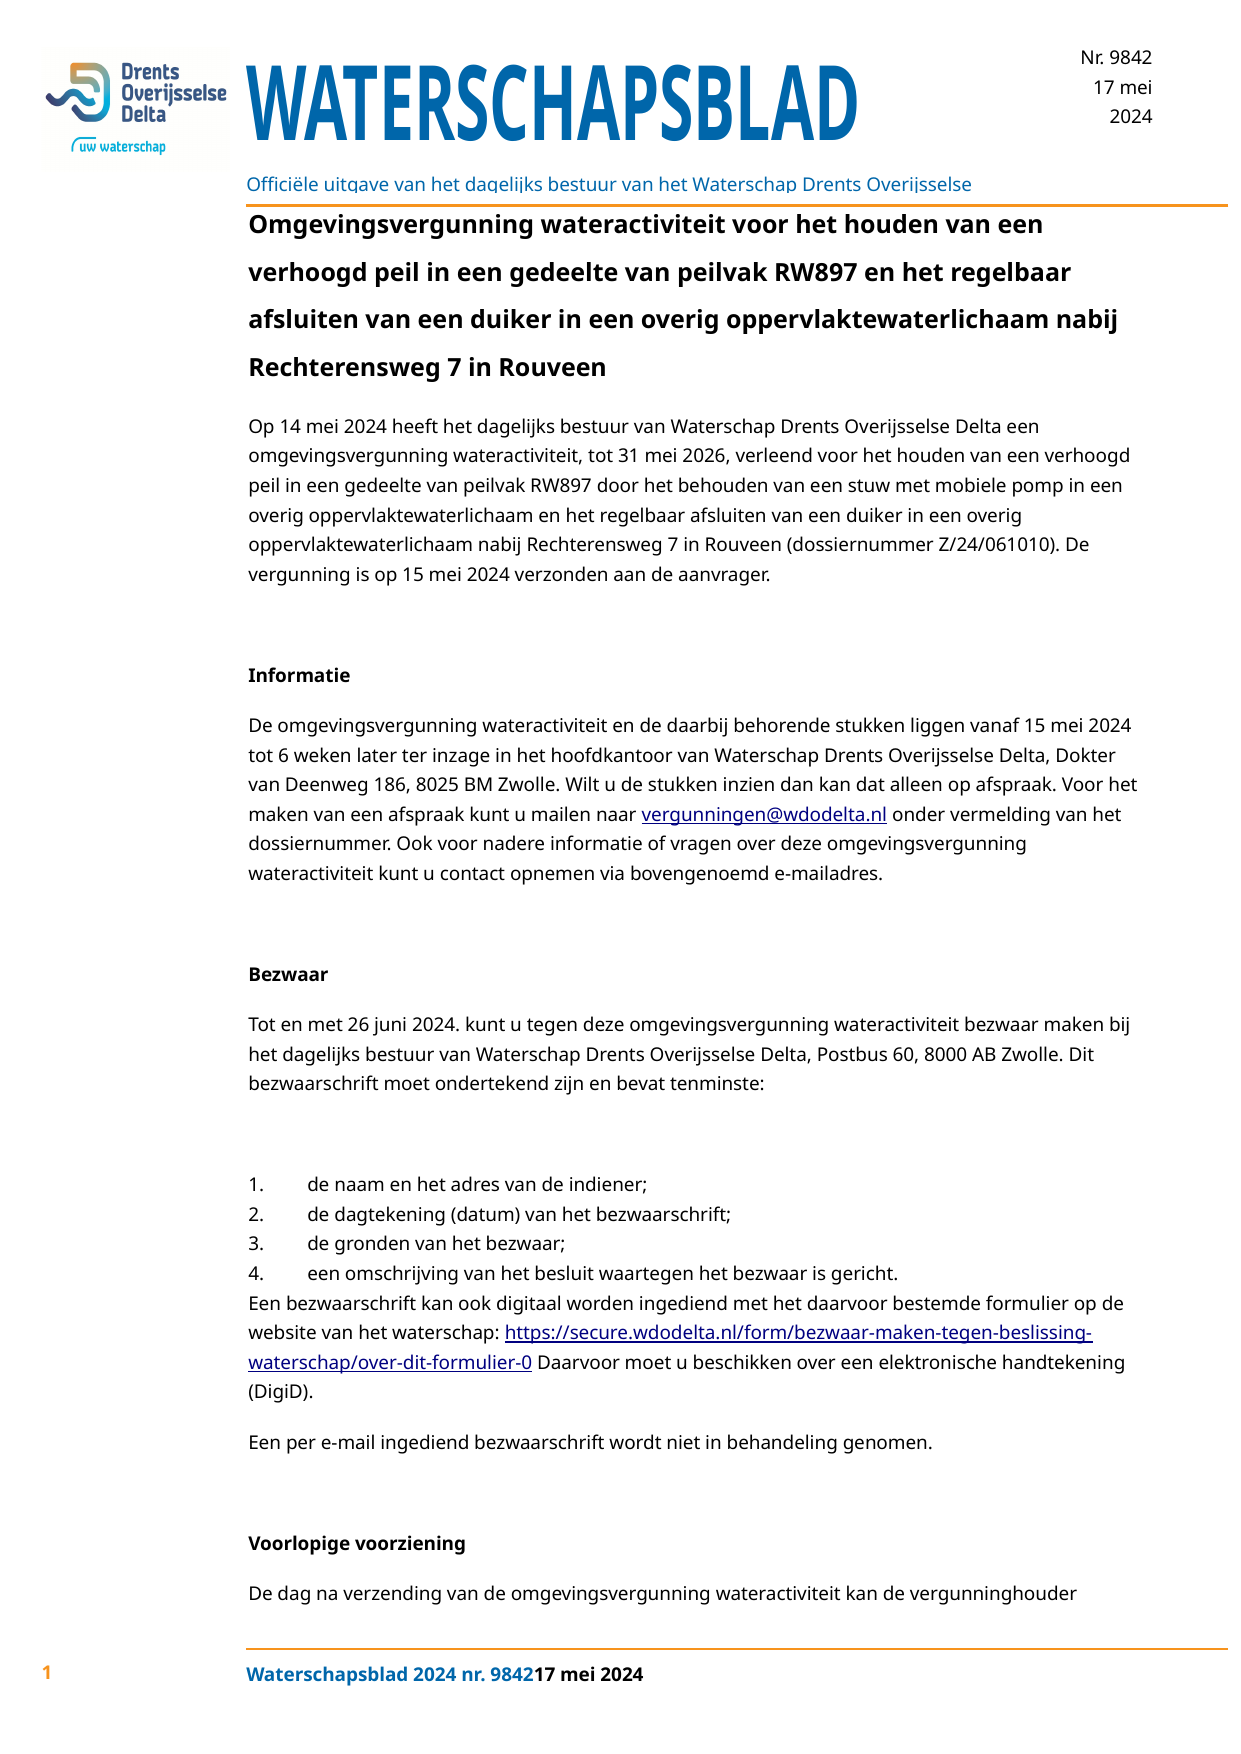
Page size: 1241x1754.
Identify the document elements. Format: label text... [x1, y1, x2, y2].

text Tot en met 26 juni 2024. kunt u tegen deze omgevingsvergunning wateractiviteit bezwaar maken bij het dagelijks bestuur van Waterschap Drents Overijsselse Delta, Postbus 60, 8000 AB Zwolle. Dit bezwaarschrift moet ondertekend zijn en bevat tenminste: [248, 1011, 1152, 1096]
text Een per e-mail ingediend bezwaarschrift wordt niet in behandeling genomen. [248, 1429, 1152, 1455]
list de naam en het adres van de indiener; [248, 1171, 1152, 1197]
text De dag na verzending van de omgevingsvergunning wateractiviteit kan de vergunninghouder [248, 1580, 1152, 1606]
text De omgevingsvergunning wateractiviteit en de daarbij behorende stukken liggen vanaf 15 mei 2024 tot 6 weken later ter inzage in het hoofdkantoor van Waterschap Drents Overijsselse Delta, Dokter van Deenweg 186, 8025 BM Zwolle. Wilt u de stukken inzien dan kan dat alleen op afspraak. Voor het maken van een afspraak kunt u mailen naar vergunningen@wdodelta.nl onder vermelding van het dossiernummer. Ook voor nadere informatie of vragen over deze omgevingsvergunning wateractiviteit kunt u contact opnemen via bovengenoemd e-mailadres. [248, 712, 1152, 886]
text Op 14 mei 2024 heeft het dagelijks bestuur van Waterschap Drents Overijsselse Delta een omgevingsvergunning wateractiviteit, tot 31 mei 2026, verleend voor het houden van een verhoogd peil in een gedeelte van peilvak RW897 door het behouden van een stuw met mobiele pomp in een overig oppervlaktewaterlichaam en het regelbaar afsluiten van een duiker in een overig oppervlaktewaterlichaam nabij Rechterensweg 7 in Rouveen (dossiernummer Z/24/061010). De vergunning is op 15 mei 2024 verzonden aan de aanvrager. [248, 413, 1152, 587]
list de gronden van het bezwaar; [248, 1231, 1152, 1256]
text Een bezwaarschrift kan ook digitaal worden ingediend met het daarvoor bestemde formulier op de website van het waterschap: https://secure.wdodelta.nl/form/bezwaar-maken-tegen-beslissing-waterschap/over-dit-formulier-0 Daarvoor moet u beschikken over een elektronische handtekening (DigiD). [248, 1290, 1152, 1404]
text Voorlopige voorziening [248, 1530, 1152, 1556]
text Informatie [248, 662, 1152, 688]
picture [41, 47, 231, 172]
list de dagtekening (datum) van het bezwaarschrift; [248, 1201, 1152, 1227]
text Omgevingsvergunning wateractiviteit voor het houden van een verhoogd peil in een gedeelte van peilvak RW897 en het regelbaar afsluiten van een duiker in een overig oppervlaktewaterlichaam nabij Rechterensweg 7 in Rouveen [248, 207, 1152, 384]
list een omschrijving van het besluit waartegen het bezwaar is gericht. [248, 1260, 1152, 1286]
text Bezwaar [248, 961, 1152, 987]
